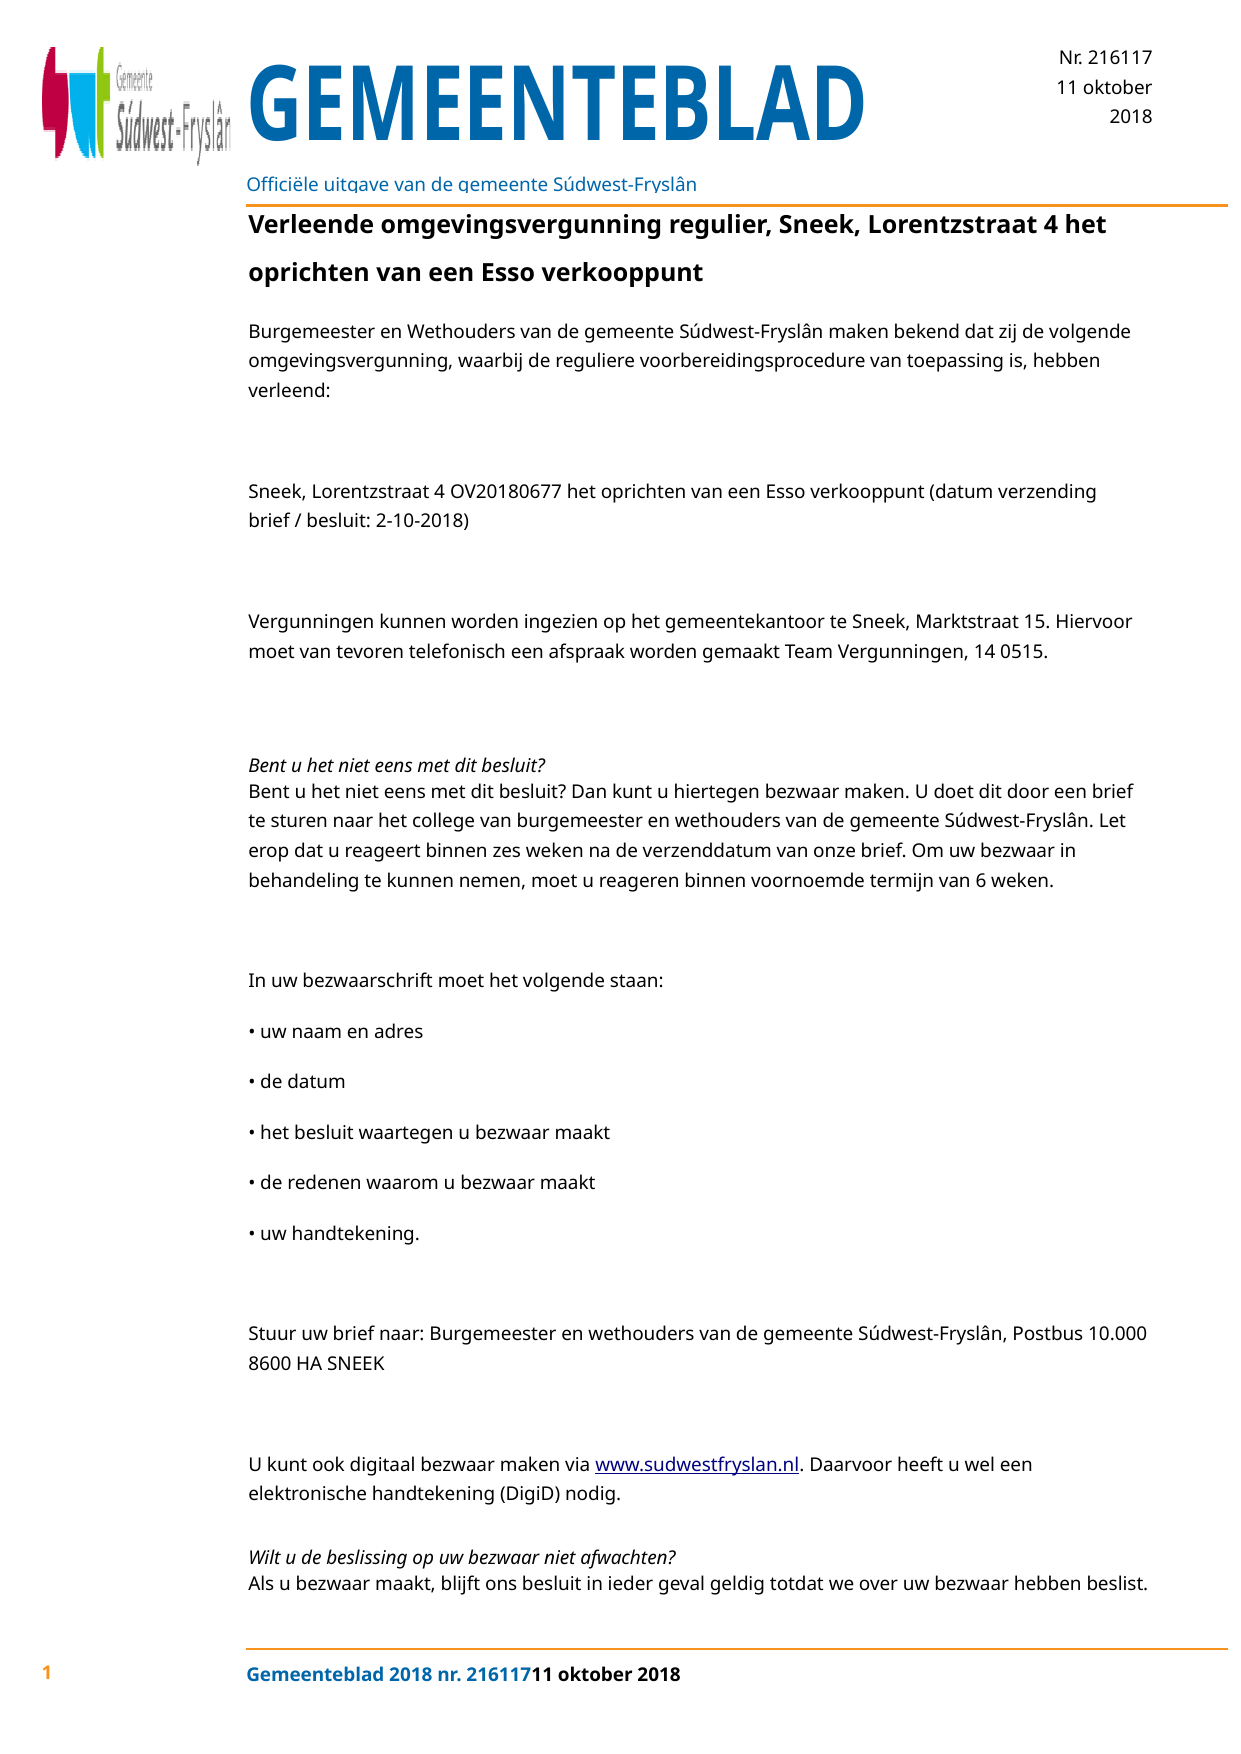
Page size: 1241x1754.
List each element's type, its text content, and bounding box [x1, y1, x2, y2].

text Verleende omgevingsvergunning regulier, Sneek, Lorentzstraat 4 het oprichten van een Esso verkooppunt [248, 207, 1152, 288]
text Bent u het niet eens met dit besluit? [248, 752, 1152, 778]
text • uw handtekening. [248, 1220, 1152, 1245]
text • het besluit waartegen u bezwaar maakt [248, 1119, 1152, 1144]
text U kunt ook digitaal bezwaar maken via www.sudwestfryslan.nl. Daarvoor heeft u wel een elektronische handtekening (DigiD) nodig. [248, 1451, 1152, 1506]
picture [41, 47, 231, 172]
text • uw naam en adres [248, 1018, 1152, 1044]
text • de redenen waarom u bezwaar maakt [248, 1169, 1152, 1195]
text • de datum [248, 1068, 1152, 1094]
text Als u bezwaar maakt, blijft ons besluit in ieder geval geldig totdat we over uw bezwaar hebben beslist. [248, 1570, 1152, 1596]
text Stuur uw brief naar: Burgemeester en wethouders van de gemeente Súdwest-Fryslân, Postbus 10.000 8600 HA SNEEK [248, 1321, 1152, 1376]
text Sneek, Lorentzstraat 4 OV20180677 het oprichten van een Esso verkooppunt (datum verzending brief / besluit: 2-10-2018) [248, 478, 1152, 533]
text Wilt u de beslissing op uw bezwaar niet afwachten? [248, 1544, 1152, 1570]
text Burgemeester en Wethouders van de gemeente Súdwest-Fryslân maken bekend dat zij de volgende omgevingsvergunning, waarbij de reguliere voorbereidingsprocedure van toepassing is, hebben verleend: [248, 318, 1152, 403]
text Vergunningen kunnen worden ingezien op het gemeentekantoor te Sneek, Marktstraat 15. Hiervoor moet van tevoren telefonisch een afspraak worden gemaakt Team Vergunningen, 14 0515. [248, 608, 1152, 664]
text In uw bezwaarschrift moet het volgende staan: [248, 968, 1152, 993]
text Bent u het niet eens met dit besluit? Dan kunt u hiertegen bezwaar maken. U doet dit door een brief te sturen naar het college van burgemeester en wethouders van de gemeente Súdwest-Fryslân. Let erop dat u reageert binnen zes weken na de verzenddatum van onze brief. Om uw bezwaar in behandeling te kunnen nemen, moet u reageren binnen voornoemde termijn van 6 weken. [248, 778, 1152, 892]
